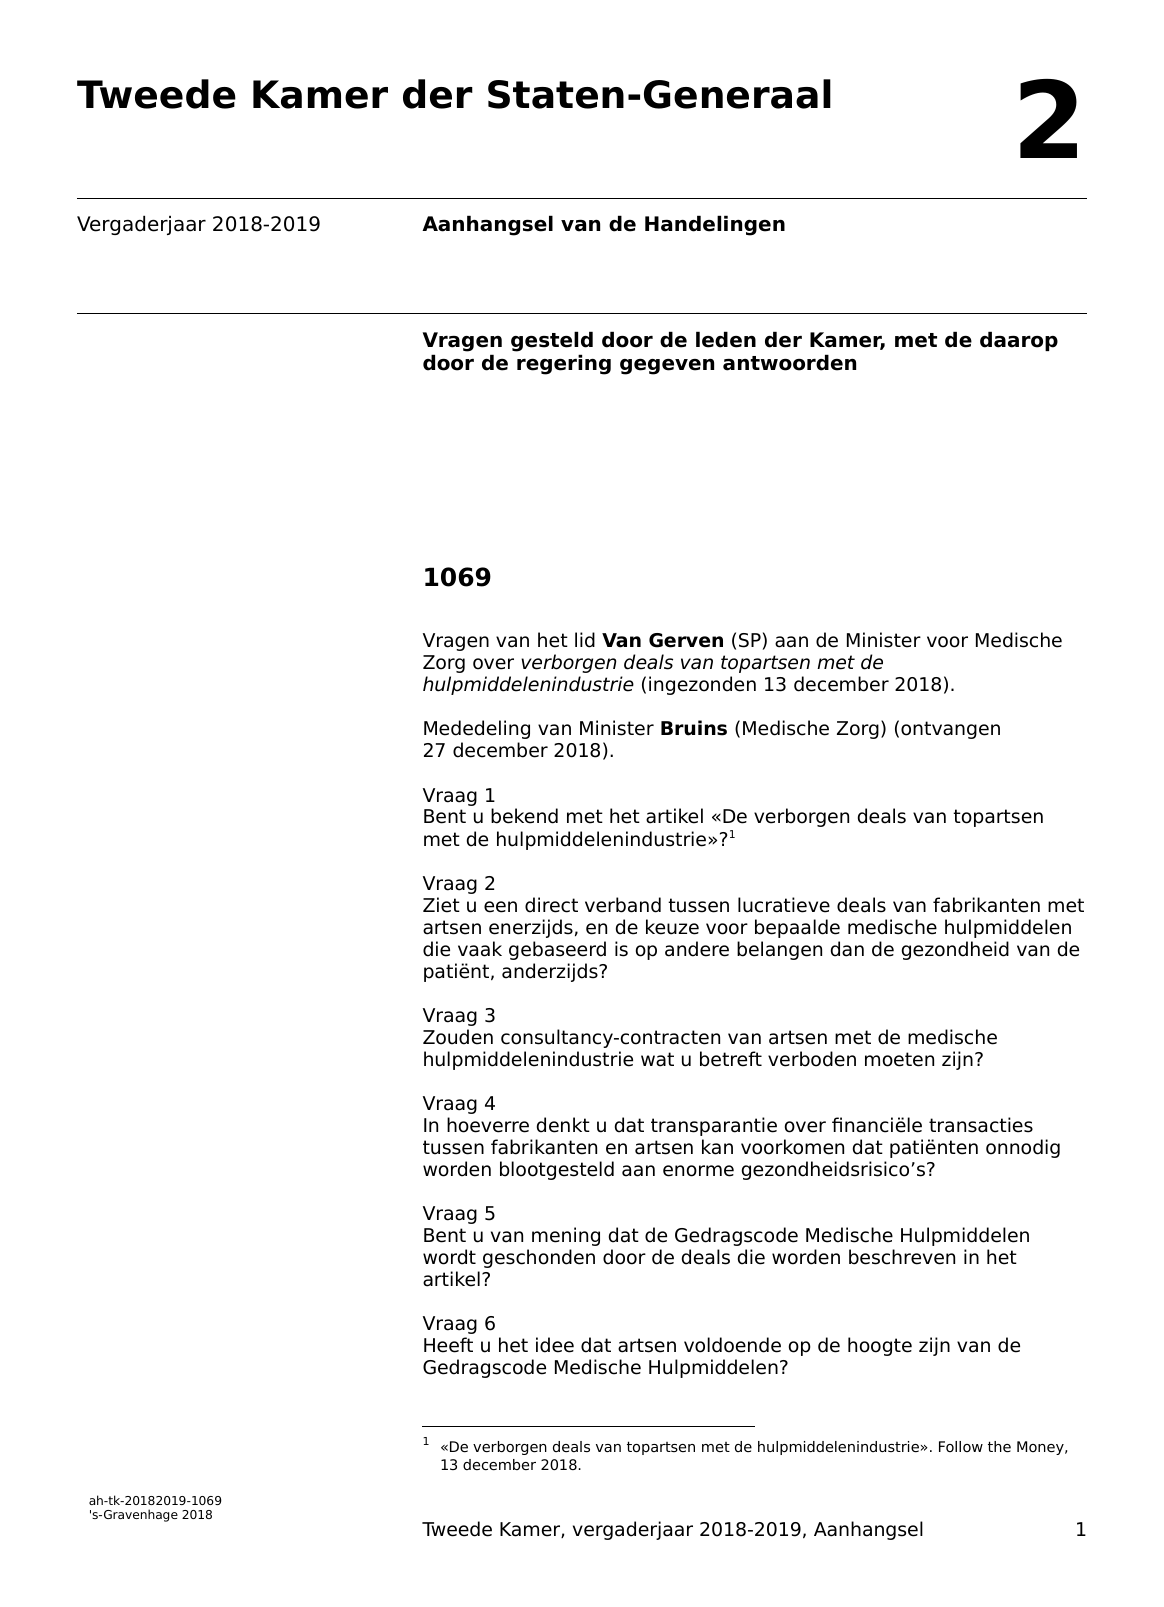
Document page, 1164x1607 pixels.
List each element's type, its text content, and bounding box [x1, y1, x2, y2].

text Vraag 3 [422, 1005, 1087, 1027]
text Heeft u het idee dat artsen voldoende op de hoogte zijn van de Gedragscode Medische Hulpmiddelen? [422, 1335, 1087, 1379]
text In hoeverre denkt u dat transparantie over financiële transacties tussen fabrikanten en artsen kan voorkomen dat patiënten onnodig worden blootgesteld aan enorme gezondheidsrisico’s? [422, 1115, 1087, 1181]
text «De verborgen deals van topartsen met de hulpmiddelenindustrie». Follow the Money, 13 december 2018. [422, 1435, 1087, 1474]
table_cell Vragen gesteld door de leden der Kamer, met de daarop door de regering gegeven antwoorden [422, 314, 1087, 375]
text Bent u van mening dat de Gedragscode Medische Hulpmiddelen wordt geschonden door de deals die worden beschreven in het artikel? [422, 1225, 1087, 1291]
text Vraag 4 [422, 1093, 1087, 1115]
table_header Tweede Kamer der Staten-Generaal [77, 59, 886, 198]
table_header 2 [886, 59, 1087, 198]
table_cell Aanhangsel van de Handelingen [422, 199, 1087, 313]
text 's-Gravenhage 2018 [88, 1508, 323, 1522]
text Mededeling van Minister Bruins (Medische Zorg) (ontvangen 27 december 2018). [422, 718, 1087, 762]
text Vraag 2 [422, 873, 1087, 894]
text Zouden consultancy-contracten van artsen met de medische hulpmiddelenindustrie wat u betreft verboden moeten zijn? [422, 1027, 1087, 1071]
text Ziet u een direct verband tussen lucratieve deals van fabrikanten met artsen enerzijds, en de keuze voor bepaalde medische hulpmiddelen die vaak gebaseerd is op andere belangen dan de gezondheid van de patiënt, anderzijds? [422, 894, 1087, 982]
text ah-tk-20182019-1069 [88, 1494, 323, 1508]
text Vragen van het lid Van Gerven (SP) aan de Minister voor Medische Zorg over verborgen deals van topartsen met de hulpmiddelenindustrie (ingezonden 13 december 2018). [422, 630, 1087, 696]
table_cell [77, 314, 422, 375]
text Bent u bekend met het artikel «De verborgen deals van topartsen met de hulpmiddelenindustrie»? [422, 806, 1087, 850]
table_cell Vergaderjaar 2018-2019 [77, 199, 422, 313]
text Vraag 1 [422, 784, 1087, 806]
text 1069 [422, 563, 1087, 592]
text Vraag 5 [422, 1203, 1087, 1225]
text Vraag 6 [422, 1313, 1087, 1335]
